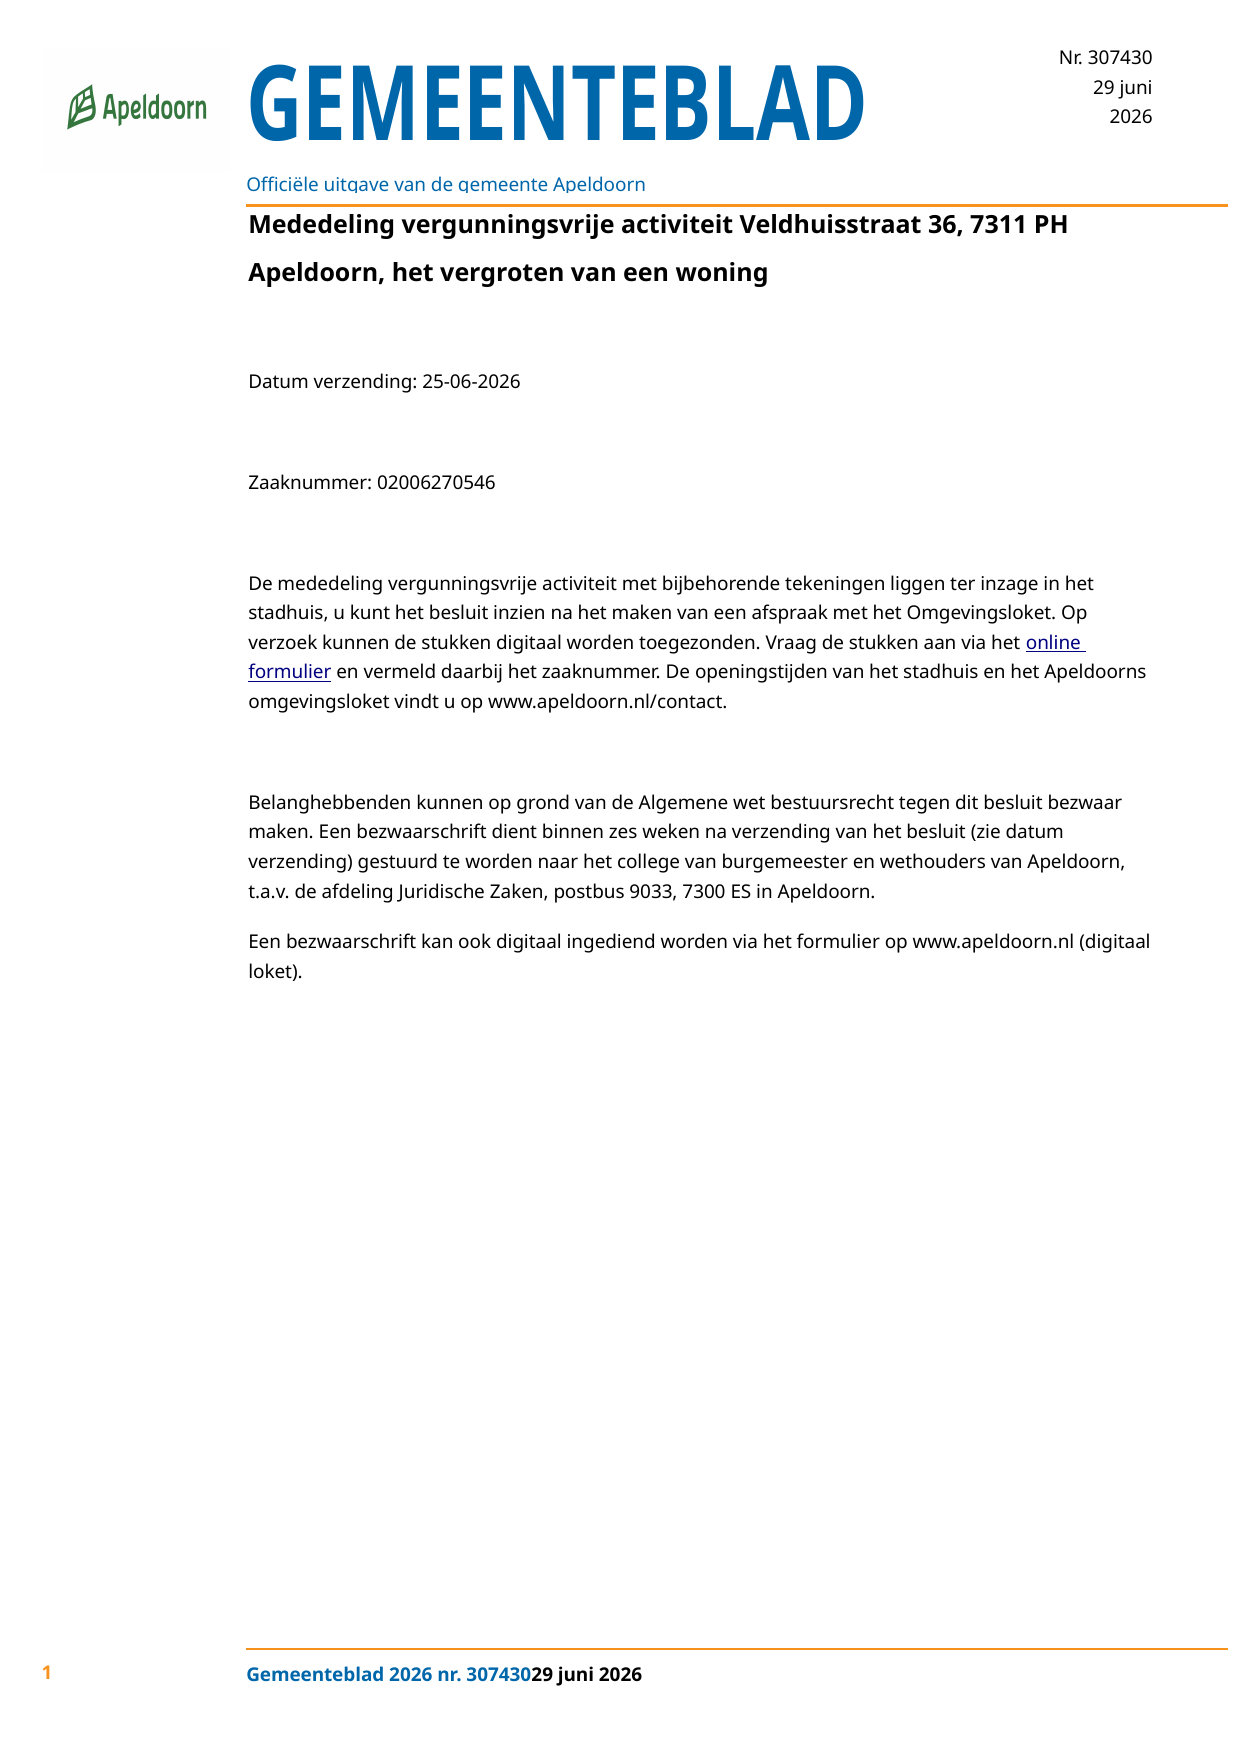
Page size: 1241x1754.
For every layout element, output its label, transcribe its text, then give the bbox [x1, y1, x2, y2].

picture [41, 47, 231, 172]
text Een bezwaarschrift kan ook digitaal ingediend worden via het formulier op www.apeldoorn.nl (digitaal loket). [248, 928, 1152, 984]
text Belanghebbenden kunnen op grond van de Algemene wet bestuursrecht tegen dit besluit bezwaar maken. Een bezwaarschrift dient binnen zes weken na verzending van het besluit (zie datum verzending) gestuurd te worden naar het college van burgemeester en wethouders van Apeldoorn, t.a.v. de afdeling Juridische Zaken, postbus 9033, 7300 ES in Apeldoorn. [248, 789, 1152, 904]
text Datum verzending: 25-06-2026 [248, 368, 1152, 394]
text Mededeling vergunningsvrije activiteit Veldhuisstraat 36, 7311 PH Apeldoorn, het vergroten van een woning [248, 207, 1152, 288]
text Zaaknummer: 02006270546 [248, 469, 1152, 495]
text De mededeling vergunningsvrije activiteit met bijbehorende tekeningen liggen ter inzage in het stadhuis, u kunt het besluit inzien na het maken van een afspraak met het Omgevingsloket. Op verzoek kunnen de stukken digitaal worden toegezonden. Vraag de stukken aan via het online formulier en vermeld daarbij het zaaknummer. De openingstijden van het stadhuis en het Apeldoorns omgevingsloket vindt u op www.apeldoorn.nl/contact. [248, 570, 1152, 714]
